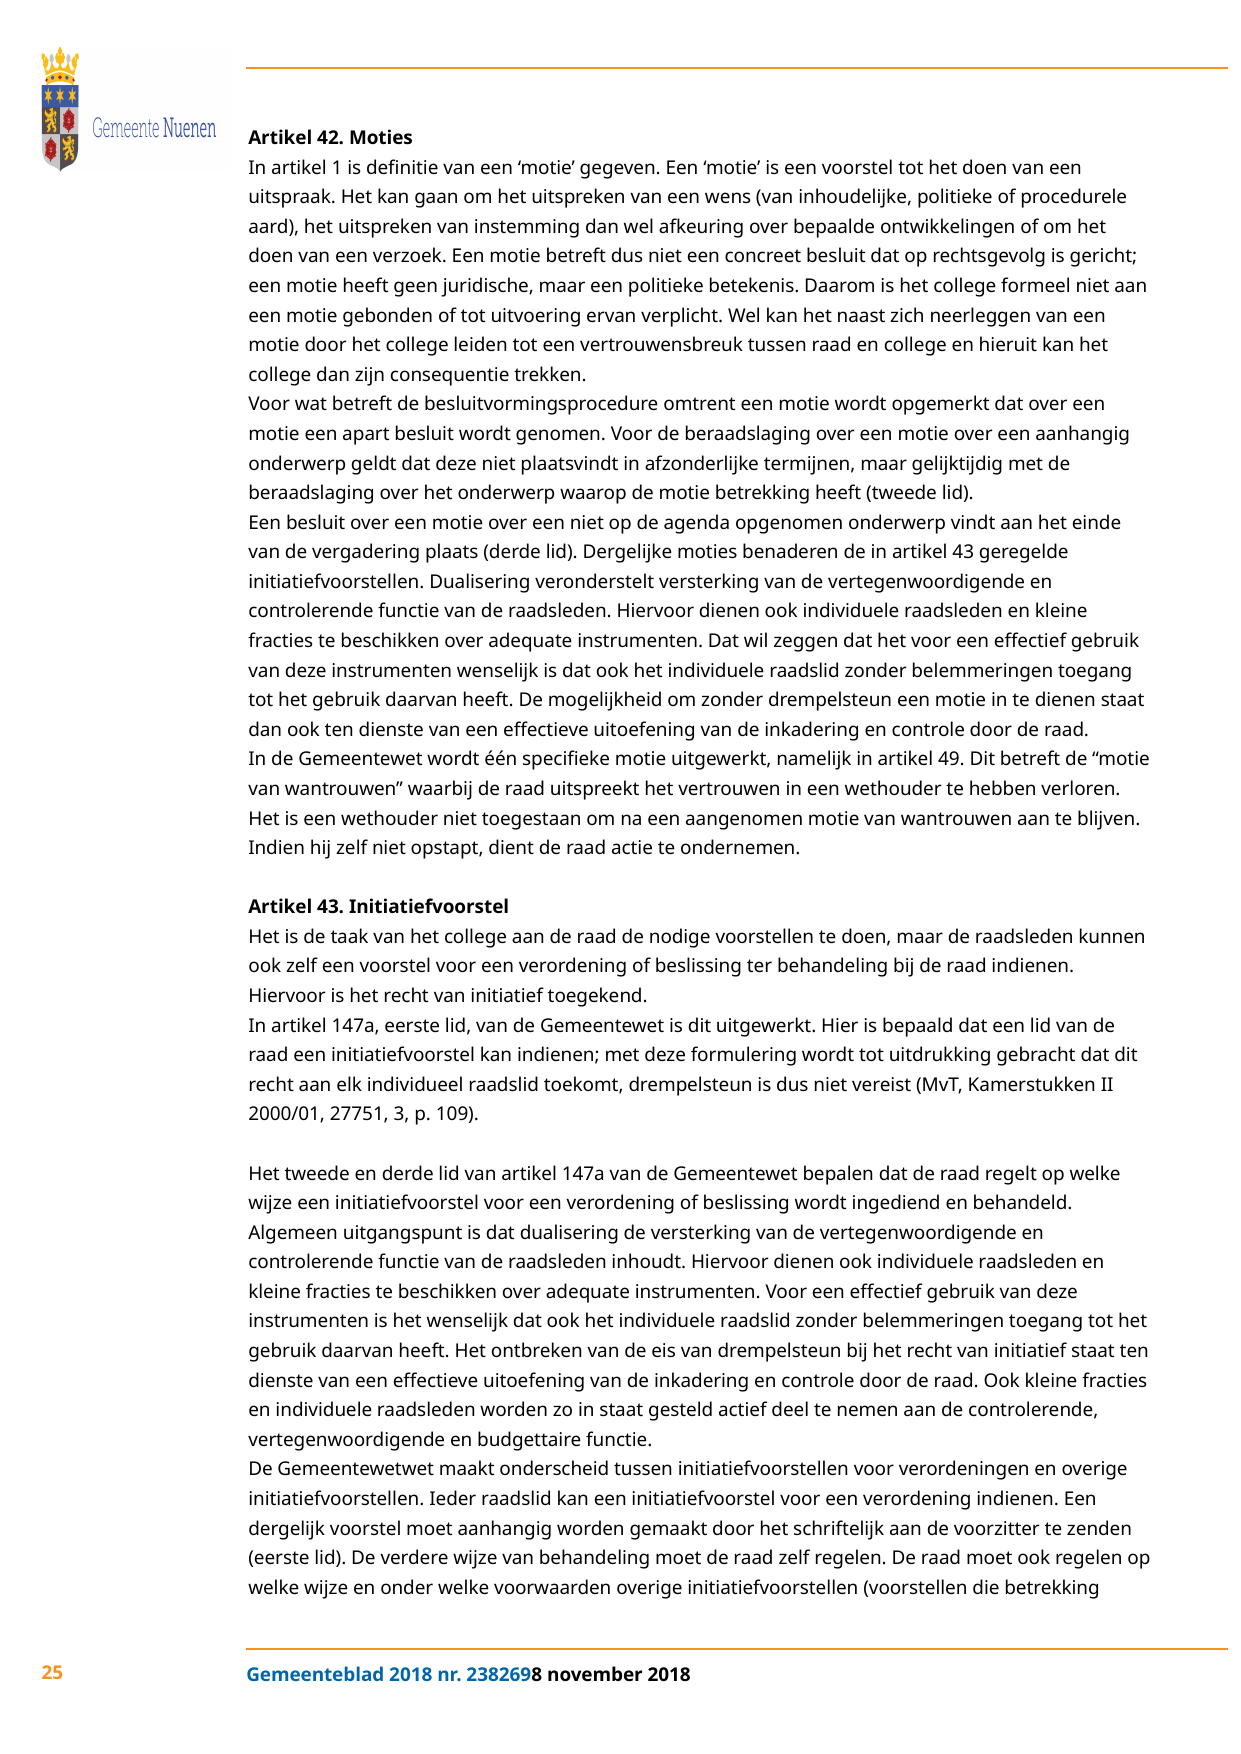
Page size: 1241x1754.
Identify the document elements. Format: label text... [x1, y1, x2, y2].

text Algemeen uitgangspunt is dat dualisering de versterking van de vertegenwoordigende en controlerende functie van de raadsleden inhoudt. Hiervoor dienen ook individuele raadsleden en kleine fracties te beschikken over adequate instrumenten. Voor een effectief gebruik van deze instrumenten is het wenselijk dat ook het individuele raadslid zonder belemmeringen toegang tot het gebruik daarvan heeft. Het ontbreken van de eis van drempelsteun bij het recht van initiatief staat ten dienste van een effectieve uitoefening van de inkadering en controle door de raad. Ook kleine fracties en individuele raadsleden worden zo in staat gesteld actief deel te nemen aan de controlerende, vertegenwoordigende en budgettaire functie. [248, 1219, 1152, 1452]
text In artikel 147a, eerste lid, van de Gemeentewet is dit uitgewerkt. Hier is bepaald dat een lid van de raad een initiatiefvoorstel kan indienen; met deze formulering wordt tot uitdrukking gebracht dat dit recht aan elk individueel raadslid toekomt, drempelsteun is dus niet vereist (MvT, Kamerstukken II 2000/01, 27751, 3, p. 109). [248, 1012, 1152, 1126]
text Voor wat betreft de besluitvormingsprocedure omtrent een motie wordt opgemerkt dat over een motie een apart besluit wordt genomen. Voor de beraadslaging over een motie over een aanhangig onderwerp geldt dat deze niet plaatsvindt in afzonderlijke termijnen, maar gelijktijdig met de beraadslaging over het onderwerp waarop de motie betrekking heeft (tweede lid). [248, 391, 1152, 505]
text Het tweede en derde lid van artikel 147a van de Gemeentewet bepalen dat de raad regelt op welke wijze een initiatiefvoorstel voor een verordening of beslissing wordt ingediend en behandeld. [248, 1160, 1152, 1215]
picture [41, 47, 231, 172]
text Het is de taak van het college aan de raad de nodige voorstellen te doen, maar de raadsleden kunnen ook zelf een voorstel voor een verordening of beslissing ter behandeling bij de raad indienen. Hiervoor is het recht van initiatief toegekend. [248, 923, 1152, 1008]
text Artikel 43. Initiatiefvoorstel [248, 893, 1152, 919]
text De Gemeentewetwet maakt onderscheid tussen initiatiefvoorstellen voor verordeningen en overige initiatiefvoorstellen. Ieder raadslid kan een initiatiefvoorstel voor een verordening indienen. Een dergelijk voorstel moet aanhangig worden gemaakt door het schriftelijk aan de voorzitter te zenden (eerste lid). De verdere wijze van behandeling moet de raad zelf regelen. De raad moet ook regelen op welke wijze en onder welke voorwaarden overige initiatiefvoorstellen (voorstellen die betrekking [248, 1456, 1152, 1600]
text In artikel 1 is definitie van een ‘motie’ gegeven. Een ‘motie’ is een voorstel tot het doen van een uitspraak. Het kan gaan om het uitspreken van een wens (van inhoudelijke, politieke of procedurele aard), het uitspreken van instemming dan wel afkeuring over bepaalde ontwikkelingen of om het doen van een verzoek. Een motie betreft dus niet een concreet besluit dat op rechtsgevolg is gericht; een motie heeft geen juridische, maar een politieke betekenis. Daarom is het college formeel niet aan een motie gebonden of tot uitvoering ervan verplicht. Wel kan het naast zich neerleggen van een motie door het college leiden tot een vertrouwensbreuk tussen raad en college en hieruit kan het college dan zijn consequentie trekken. [248, 154, 1152, 387]
text In de Gemeentewet wordt één specifieke motie uitgewerkt, namelijk in artikel 49. Dit betreft de “motie van wantrouwen” waarbij de raad uitspreekt het vertrouwen in een wethouder te hebben verloren. Het is een wethouder niet toegestaan om na een aangenomen motie van wantrouwen aan te blijven. Indien hij zelf niet opstapt, dient de raad actie te ondernemen. [248, 746, 1152, 860]
text Artikel 42. Moties [248, 124, 1152, 150]
text Een besluit over een motie over een niet op de agenda opgenomen onderwerp vindt aan het einde van de vergadering plaats (derde lid). Dergelijke moties benaderen de in artikel 43 geregelde initiatiefvoorstellen. Dualisering veronderstelt versterking van de vertegenwoordigende en controlerende functie van de raadsleden. Hiervoor dienen ook individuele raadsleden en kleine fracties te beschikken over adequate instrumenten. Dat wil zeggen dat het voor een effectief gebruik van deze instrumenten wenselijk is dat ook het individuele raadslid zonder belemmeringen toegang tot het gebruik daarvan heeft. De mogelijkheid om zonder drempelsteun een motie in te dienen staat dan ook ten dienste van een effectieve uitoefening van de inkadering en controle door de raad. [248, 509, 1152, 742]
